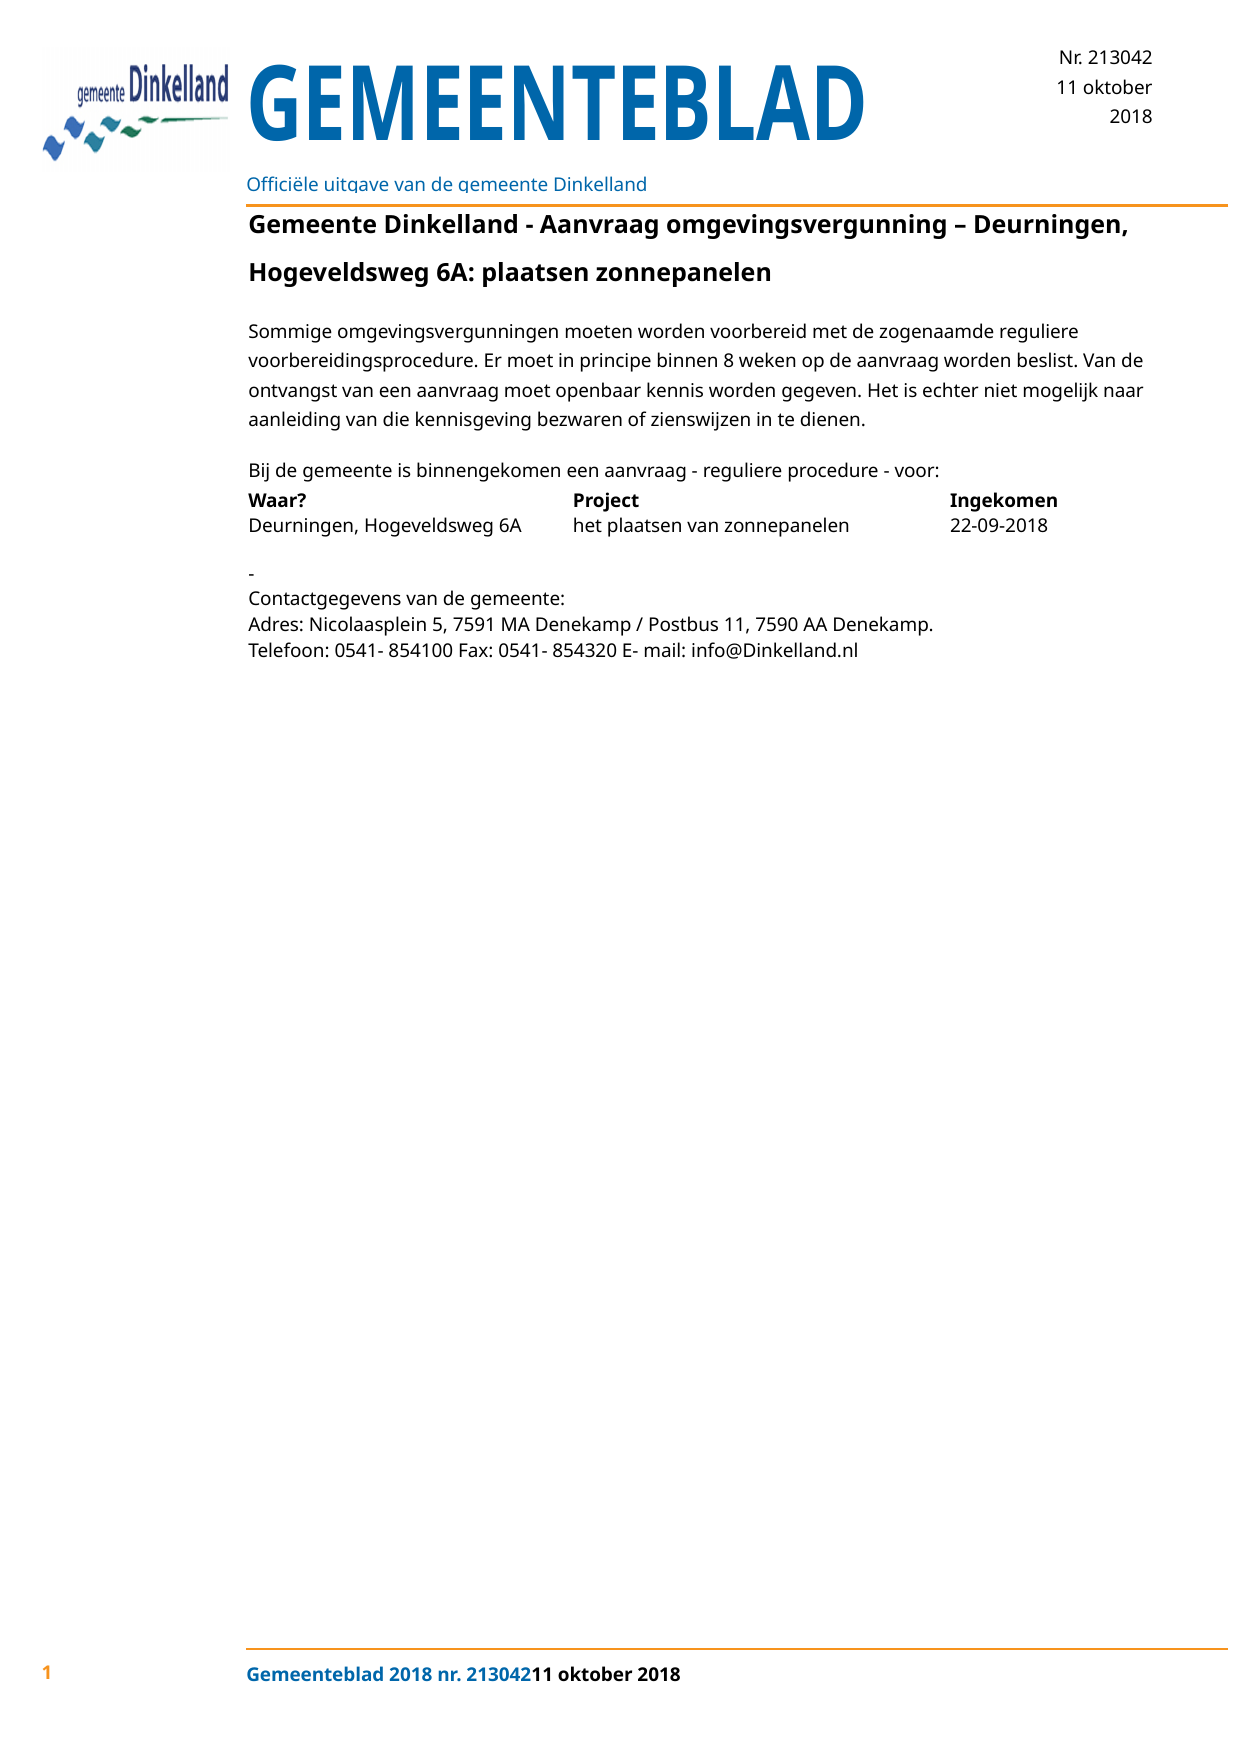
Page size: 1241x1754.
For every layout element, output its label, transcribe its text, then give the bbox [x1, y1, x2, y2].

text Gemeente Dinkelland - Aanvraag omgevingsvergunning – Deurningen, Hogeveldsweg 6A: plaatsen zonnepanelen [248, 207, 1152, 288]
text Contactgegevens van de gemeente: [248, 585, 1152, 611]
table_cell het plaatsen van zonnepanelen [573, 513, 950, 538]
table_header Waar? [248, 487, 573, 512]
text Sommige omgevingsvergunningen moeten worden voorbereid met de zogenaamde reguliere voorbereidingsprocedure. Er moet in principe binnen 8 weken op de aanvraag worden beslist. Van de ontvangst van een aanvraag moet openbaar kennis worden gegeven. Het is echter niet mogelijk naar aanleiding van die kennisgeving bezwaren of zienswijzen in te dienen. [248, 318, 1152, 432]
text Telefoon: 0541- 854100 Fax: 0541- 854320 E- mail: info@Dinkelland.nl [248, 637, 1152, 663]
table_header Ingekomen [950, 487, 1152, 512]
table_cell 22-09-2018 [950, 513, 1152, 538]
text - [248, 560, 1152, 585]
picture [41, 47, 231, 172]
table_header Project [573, 487, 950, 512]
text Adres: Nicolaasplein 5, 7591 MA Denekamp / Postbus 11, 7590 AA Denekamp. [248, 611, 1152, 637]
table_cell Deurningen, Hogeveldsweg 6A [248, 513, 573, 538]
text Bij de gemeente is binnengekomen een aanvraag - reguliere procedure - voor: [248, 457, 1152, 483]
